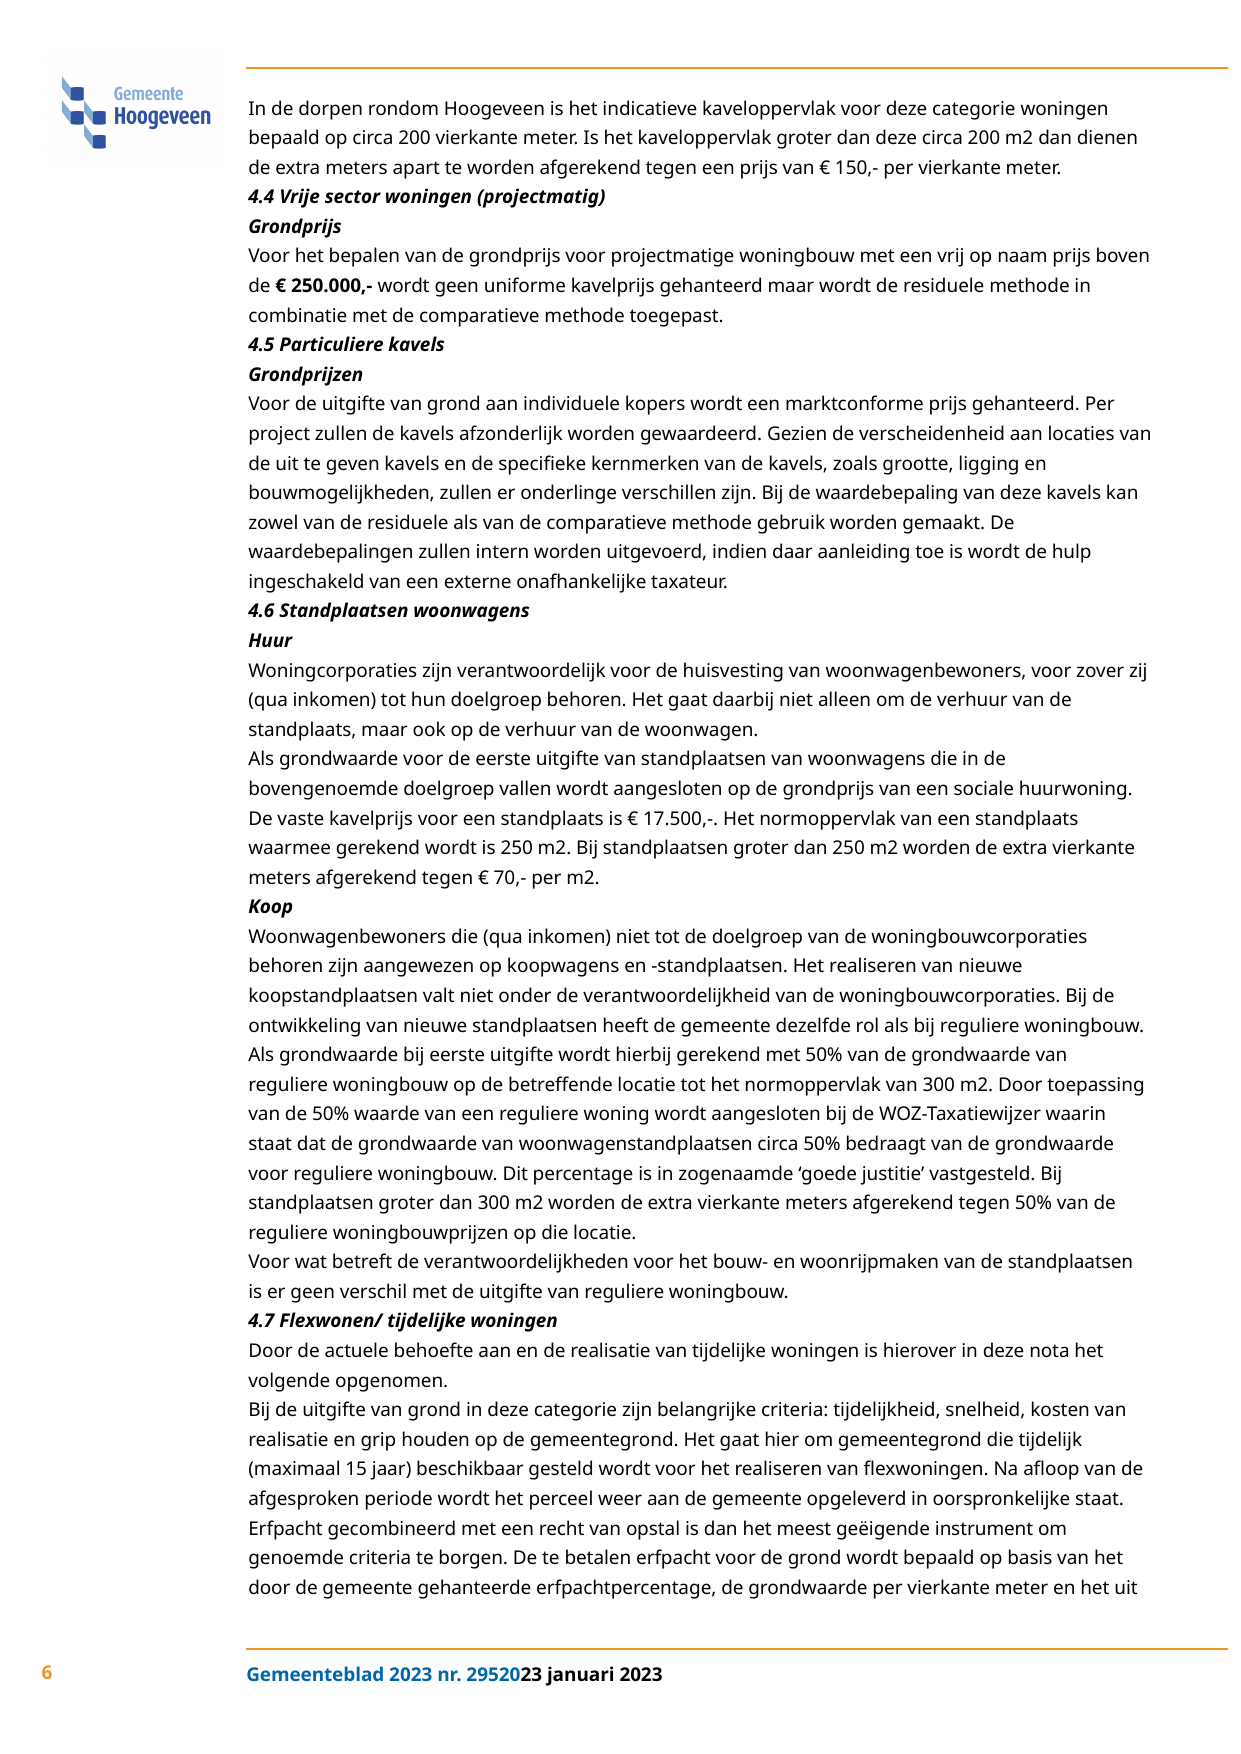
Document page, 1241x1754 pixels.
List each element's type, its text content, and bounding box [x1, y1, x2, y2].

text Huur [248, 627, 1152, 653]
text Bij de uitgifte van grond in deze categorie zijn belangrijke criteria: tijdelijkheid, snelheid, kosten van realisatie en grip houden op de gemeentegrond. Het gaat hier om gemeentegrond die tijdelijk (maximaal 15 jaar) beschikbaar gesteld wordt voor het realiseren van flexwoningen. Na afloop van de afgesproken periode wordt het perceel weer aan de gemeente opgeleverd in oorspronkelijke staat. [248, 1396, 1152, 1511]
text In de dorpen rondom Hoogeveen is het indicatieve kaveloppervlak voor deze categorie woningen bepaald op circa 200 vierkante meter. Is het kaveloppervlak groter dan deze circa 200 m2 dan dienen de extra meters apart te worden afgerekend tegen een prijs van € 150,- per vierkante meter. [248, 95, 1152, 180]
text 4.5 Particuliere kavels [248, 331, 1152, 357]
text 4.7 Flexwonen/ tijdelijke woningen [248, 1308, 1152, 1333]
text Als grondwaarde voor de eerste uitgifte van standplaatsen van woonwagens die in de bovengenoemde doelgroep vallen wordt aangesloten op de grondprijs van een sociale huurwoning. De vaste kavelprijs voor een standplaats is € 17.500,-. Het normoppervlak van een standplaats waarmee gerekend wordt is 250 m2. Bij standplaatsen groter dan 250 m2 worden de extra vierkante meters afgerekend tegen € 70,- per m2. [248, 746, 1152, 890]
text Voor de uitgifte van grond aan individuele kopers wordt een marktconforme prijs gehanteerd. Per project zullen de kavels afzonderlijk worden gewaardeerd. Gezien de verscheidenheid aan locaties van de uit te geven kavels en de specifieke kernmerken van de kavels, zoals grootte, ligging en bouwmogelijkheden, zullen er onderlinge verschillen zijn. Bij de waardebepaling van deze kavels kan zowel van de residuele als van de comparatieve methode gebruik worden gemaakt. De waardebepalingen zullen intern worden uitgevoerd, indien daar aanleiding toe is wordt de hulp ingeschakeld van een externe onafhankelijke taxateur. [248, 391, 1152, 594]
text Grondprijs [248, 213, 1152, 239]
text Grondprijzen [248, 361, 1152, 387]
text Als grondwaarde bij eerste uitgifte wordt hierbij gerekend met 50% van de grondwaarde van reguliere woningbouw op de betreffende locatie tot het normoppervlak van 300 m2. Door toepassing van de 50% waarde van een reguliere woning wordt aangesloten bij de WOZ-Taxatiewijzer waarin staat dat de grondwaarde van woonwagenstandplaatsen circa 50% bedraagt van de grondwaarde voor reguliere woningbouw. Dit percentage is in zogenaamde ‘goede justitie’ vastgesteld. Bij standplaatsen groter dan 300 m2 worden de extra vierkante meters afgerekend tegen 50% van de reguliere woningbouwprijzen op die locatie. [248, 1041, 1152, 1245]
text Voor wat betreft de verantwoordelijkheden voor het bouw- en woonrijpmaken van de standplaatsen is er geen verschil met de uitgifte van reguliere woningbouw. [248, 1248, 1152, 1304]
text Woningcorporaties zijn verantwoordelijk voor de huisvesting van woonwagenbewoners, voor zover zij (qua inkomen) tot hun doelgroep behoren. Het gaat daarbij niet alleen om de verhuur van de standplaats, maar ook op de verhuur van de woonwagen. [248, 657, 1152, 742]
text Door de actuele behoefte aan en de realisatie van tijdelijke woningen is hierover in deze nota het volgende opgenomen. [248, 1337, 1152, 1393]
picture [41, 47, 231, 172]
text Koop [248, 893, 1152, 919]
text Erfpacht gecombineerd met een recht van opstal is dan het meest geëigende instrument om genoemde criteria te borgen. De te betalen erfpacht voor de grond wordt bepaald op basis van het door de gemeente gehanteerde erfpachtpercentage, de grondwaarde per vierkante meter en het uit [248, 1515, 1152, 1600]
text Woonwagenbewoners die (qua inkomen) niet tot de doelgroep van de woningbouwcorporaties behoren zijn aangewezen op koopwagens en -standplaatsen. Het realiseren van nieuwe koopstandplaatsen valt niet onder de verantwoordelijkheid van de woningbouwcorporaties. Bij de ontwikkeling van nieuwe standplaatsen heeft de gemeente dezelfde rol als bij reguliere woningbouw. [248, 923, 1152, 1038]
text 4.4 Vrije sector woningen (projectmatig) [248, 183, 1152, 209]
text Voor het bepalen van de grondprijs voor projectmatige woningbouw met een vrij op naam prijs boven de € 250.000,- wordt geen uniforme kavelprijs gehanteerd maar wordt de residuele methode in combinatie met de comparatieve methode toegepast. [248, 243, 1152, 328]
text 4.6 Standplaatsen woonwagens [248, 598, 1152, 623]
